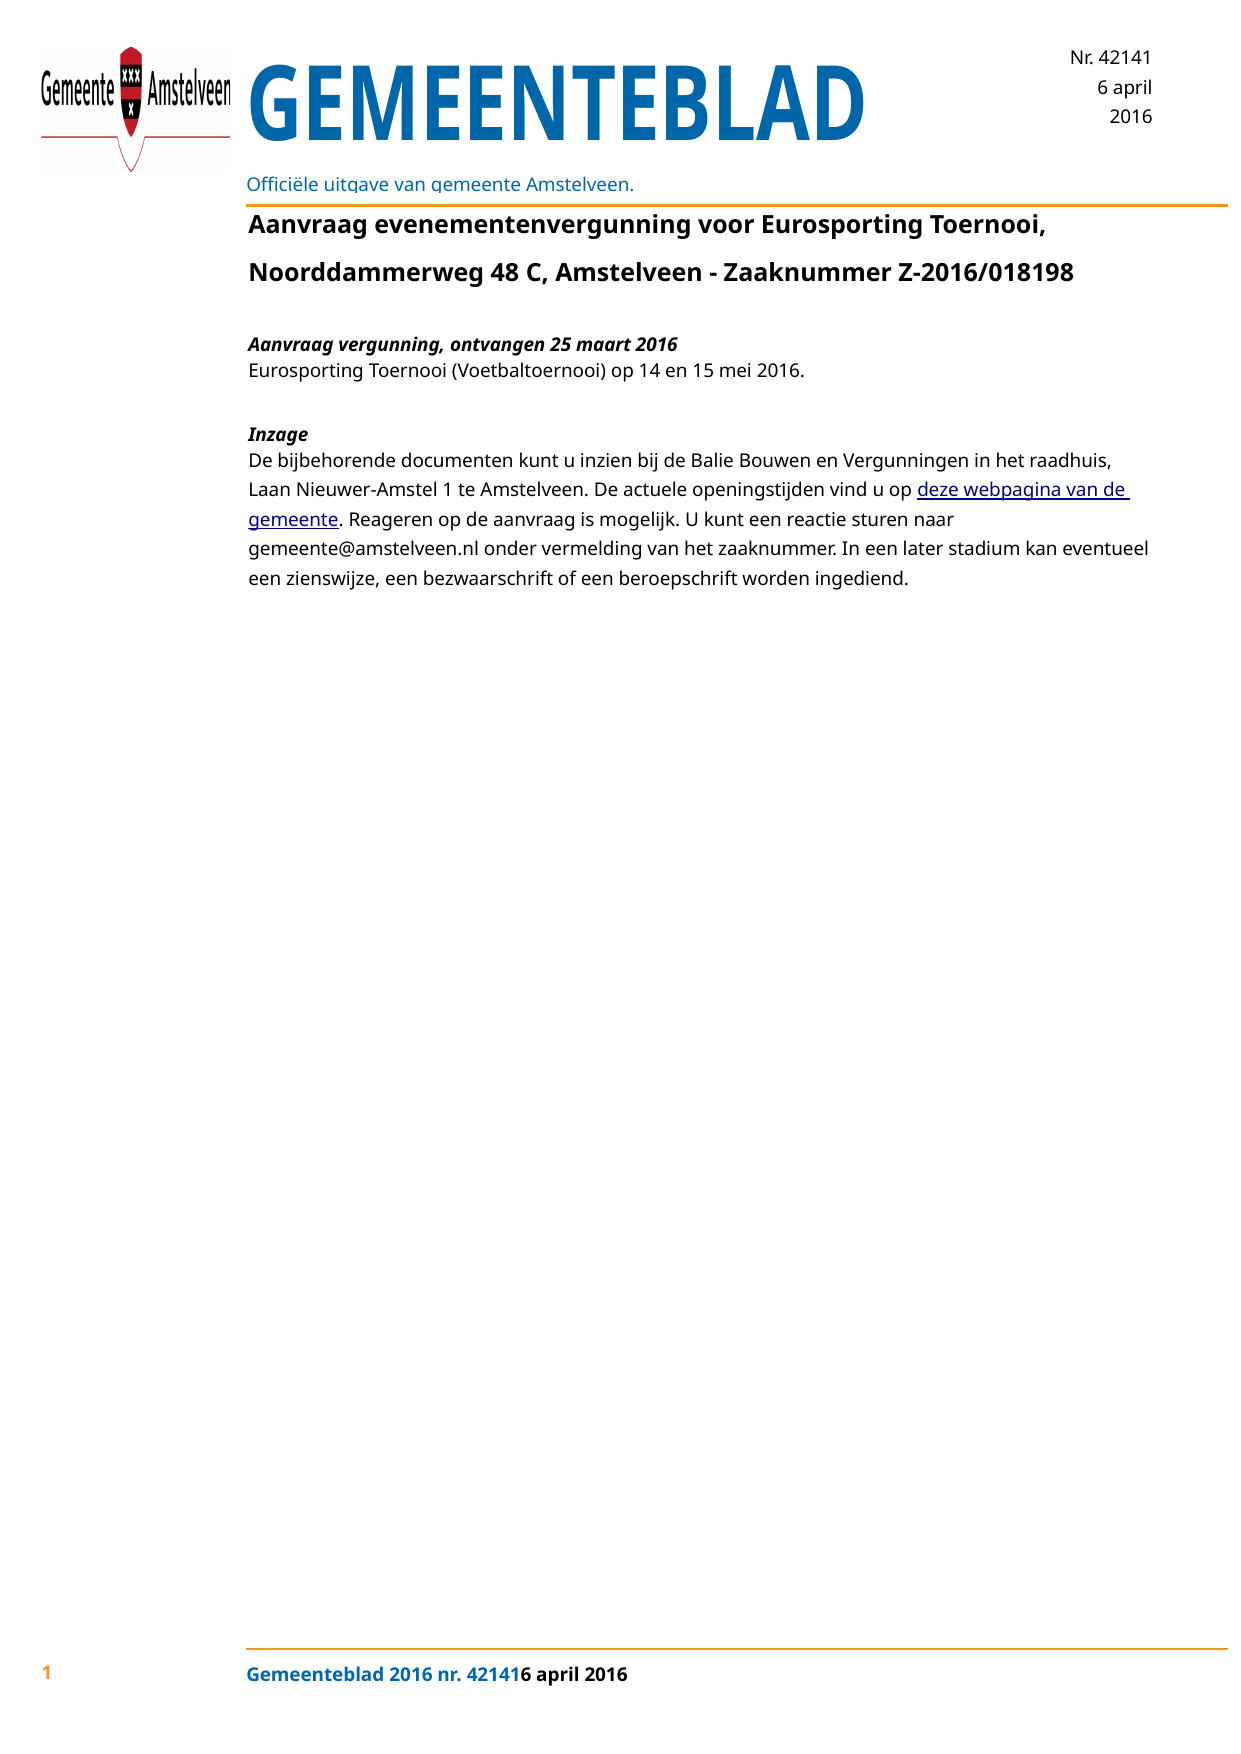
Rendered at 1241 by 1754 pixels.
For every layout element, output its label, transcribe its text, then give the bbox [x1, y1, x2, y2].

picture [41, 47, 231, 172]
text De bijbehorende documenten kunt u inzien bij de Balie Bouwen en Vergunningen in het raadhuis, Laan Nieuwer-Amstel 1 te Amstelveen. De actuele openingstijden vind u op deze webpagina van de gemeente. Reageren op de aanvraag is mogelijk. U kunt een reactie sturen naar gemeente@amstelveen.nl onder vermelding van het zaaknummer. In een later stadium kan eventueel een zienswijze, een bezwaarschrift of een beroepschrift worden ingediend. [248, 447, 1152, 591]
text Aanvraag evenementenvergunning voor Eurosporting Toernooi, Noorddammerweg 48 C, Amstelveen - Zaaknummer Z-2016/018198 [248, 207, 1152, 288]
text Eurosporting Toernooi (Voetbaltoernooi) op 14 en 15 mei 2016. [248, 357, 1152, 383]
text Aanvraag vergunning, ontvangen 25 maart 2016 [248, 331, 1152, 357]
text Inzage [248, 421, 1152, 447]
